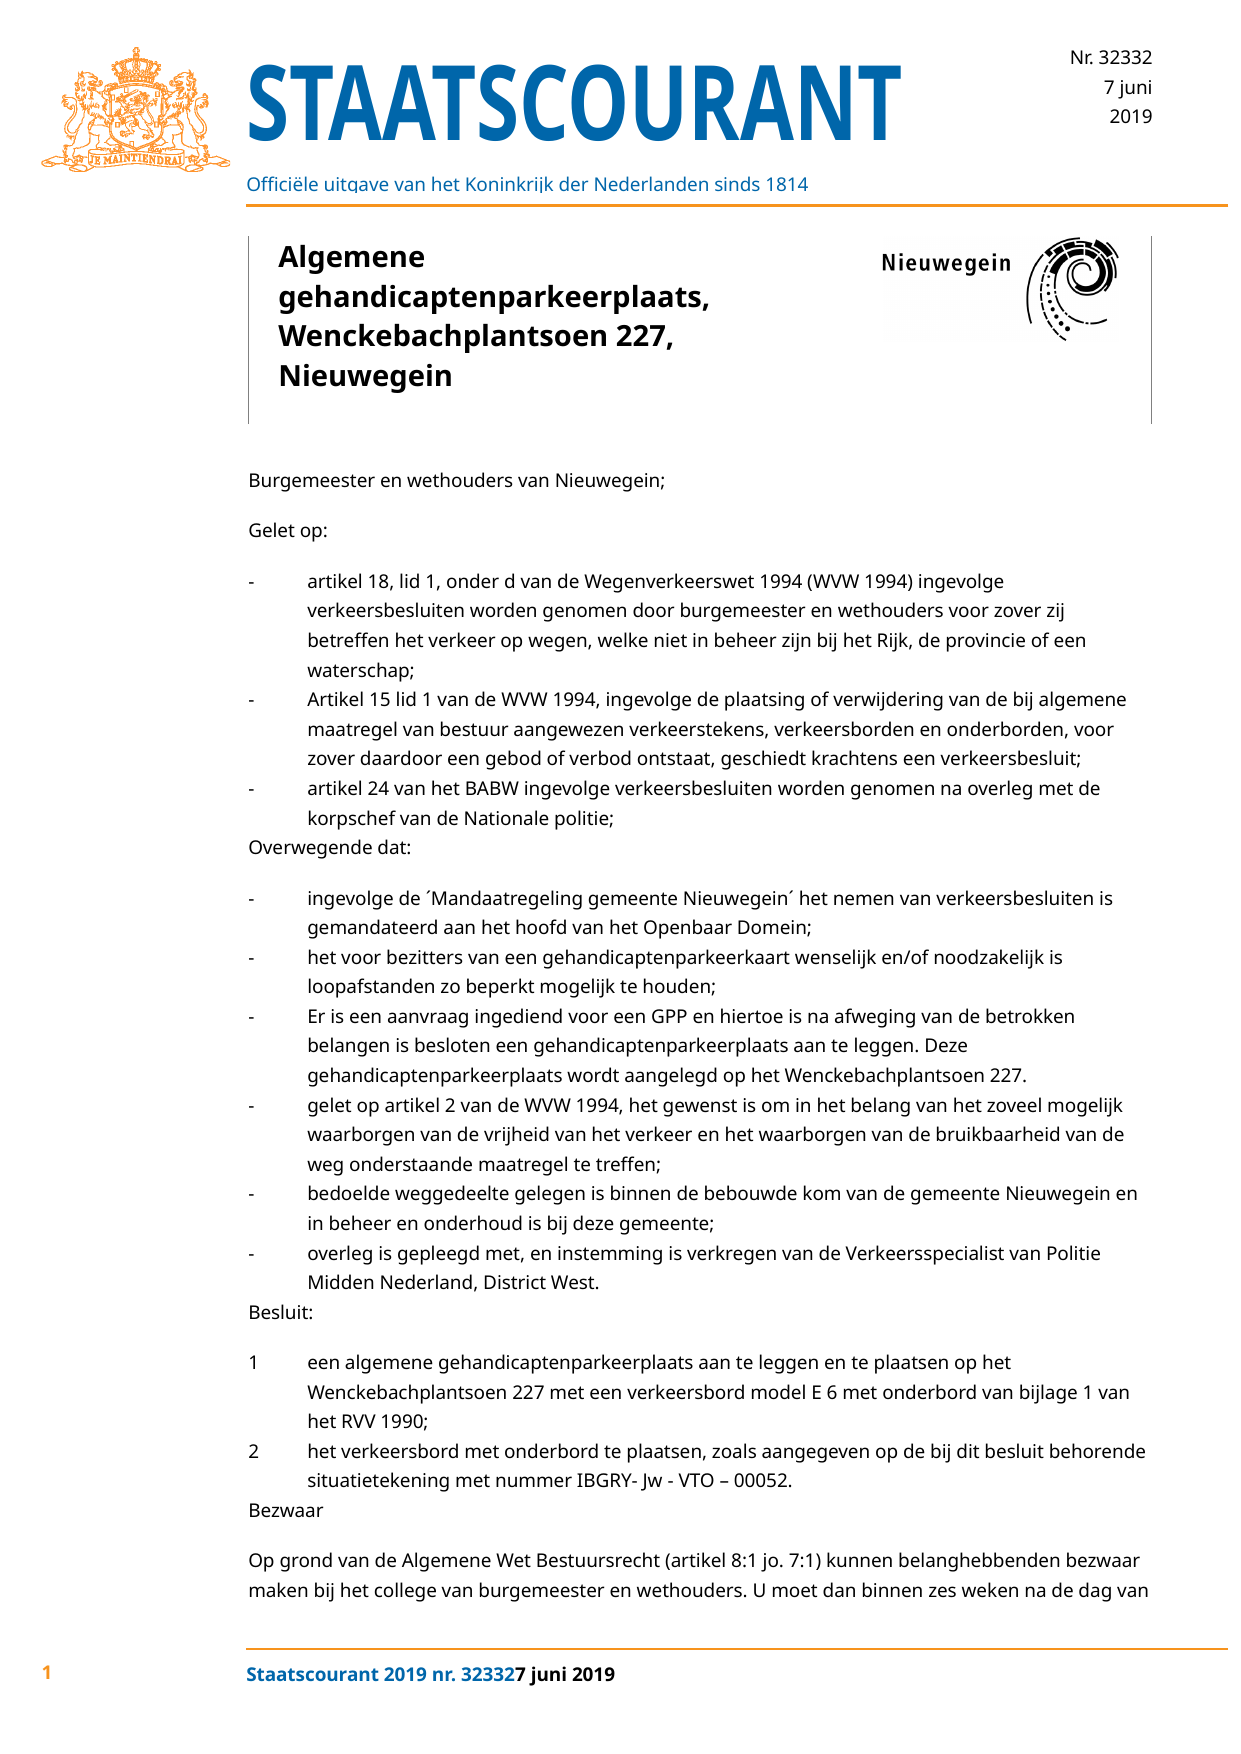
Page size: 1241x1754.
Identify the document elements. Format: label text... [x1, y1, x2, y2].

list Artikel 15 lid 1 van de WVW 1994, ingevolge de plaatsing of verwijdering van de bij algemene maatregel van bestuur aangewezen verkeerstekens, verkeersborden en onderborden, voor zover daardoor een gebod of verbod ontstaat, geschiedt krachtens een verkeersbesluit; [248, 686, 1152, 771]
list het voor bezitters van een gehandicaptenparkeerkaart wenselijk en/of noodzakelijk is loopafstanden zo beperkt mogelijk te houden; [248, 944, 1152, 999]
text Burgemeester en wethouders van Nieuwegein; [248, 467, 1152, 493]
list overleg is gepleegd met, en instemming is verkregen van de Verkeersspecialist van Politie Midden Nederland, District West. [248, 1240, 1152, 1295]
list artikel 24 van het BABW ingevolge verkeersbesluiten worden genomen na overleg met de korpschef van de Nationale politie; [248, 775, 1152, 831]
list Er is een aanvraag ingediend voor een GPP en hiertoe is na afweging van de betrokken belangen is besloten een gehandicaptenparkeerplaats aan te leggen. Deze gehandicaptenparkeerplaats wordt aangelegd op het Wenckebachplantsoen 227. [248, 1003, 1152, 1088]
list bedoelde weggedeelte gelegen is binnen de bebouwde kom van de gemeente Nieuwegein en in beheer en onderhoud is bij deze gemeente; [248, 1181, 1152, 1236]
text Bezwaar [248, 1497, 1152, 1523]
list een algemene gehandicaptenparkeerplaats aan te leggen en te plaatsen op het Wenckebachplantsoen 227 met een verkeersbord model E 6 met onderbord van bijlage 1 van het RVV 1990; [248, 1349, 1152, 1434]
table_header Algemene gehandicaptenparkeerplaats, Wenckebachplantsoen 227, Nieuwegein [249, 236, 850, 424]
text Overwegende dat: [248, 834, 1152, 860]
list gelet op artikel 2 van de WVW 1994, het gewenst is om in het belang van het zoveel mogelijk waarborgen van de vrijheid van het verkeer en het waarborgen van de bruikbaarheid van de weg onderstaande maatregel te treffen; [248, 1092, 1152, 1177]
text Gelet op: [248, 518, 1152, 543]
picture [882, 236, 1119, 342]
list artikel 18, lid 1, onder d van de Wegenverkeerswet 1994 (WVW 1994) ingevolge verkeersbesluiten worden genomen door burgemeester en wethouders voor zover zij betreffen het verkeer op wegen, welke niet in beheer zijn bij het Rijk, de provincie of een waterschap; [248, 568, 1152, 683]
list het verkeersbord met onderbord te plaatsen, zoals aangegeven op de bij dit besluit behorende situatietekening met nummer IBGRY- Jw - VTO – 00052. [248, 1438, 1152, 1493]
table_header [850, 236, 1151, 424]
picture [41, 47, 231, 172]
text Besluit: [248, 1299, 1152, 1325]
list ingevolge de ´Mandaatregeling gemeente Nieuwegein´ het nemen van verkeersbesluiten is gemandateerd aan het hoofd van het Openbaar Domein; [248, 885, 1152, 940]
text Op grond van de Algemene Wet Bestuursrecht (artikel 8:1 jo. 7:1) kunnen belanghebbenden bezwaar maken bij het college van burgemeester en wethouders. U moet dan binnen zes weken na de dag van [248, 1548, 1152, 1603]
